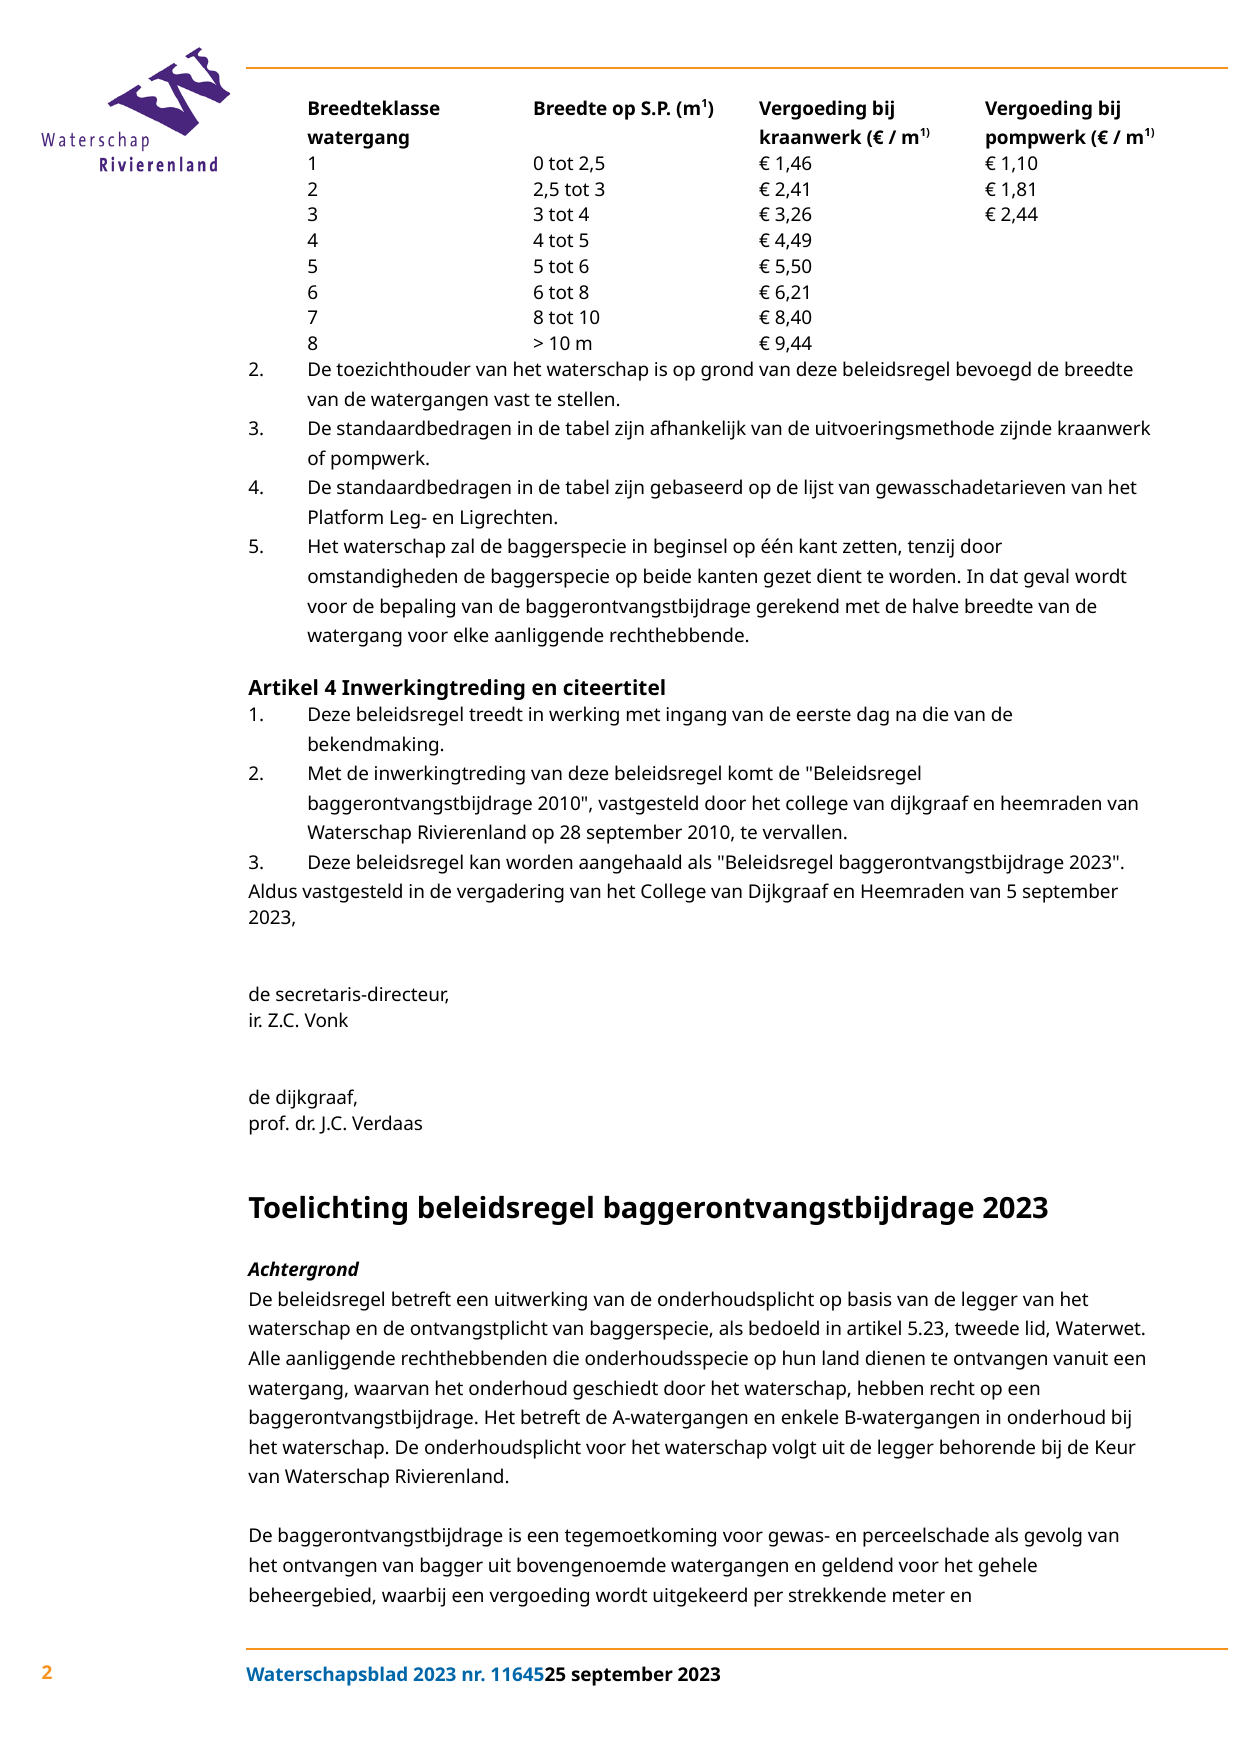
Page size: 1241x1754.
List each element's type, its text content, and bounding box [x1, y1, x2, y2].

table_cell 5 tot 6 [533, 253, 759, 279]
table_cell [985, 228, 1211, 253]
table_cell [985, 279, 1211, 304]
text Artikel 4 Inwerkingtreding en citeertitel [248, 673, 1152, 701]
table_cell [985, 305, 1211, 330]
table_cell 3 tot 4 [533, 202, 759, 227]
table_cell € 5,50 [759, 253, 985, 279]
table_header Vergoeding bij pompwerk (€ / m1) [985, 95, 1211, 150]
table_cell 8 tot 10 [533, 305, 759, 330]
table_cell € 4,49 [759, 228, 985, 253]
text Achtergrond [248, 1256, 1152, 1282]
table_cell 6 tot 8 [533, 279, 759, 304]
table_cell € 3,26 [759, 202, 985, 227]
table_cell € 2,41 [759, 176, 985, 202]
table_cell 7 [307, 305, 533, 330]
text prof. dr. J.C. Verdaas [248, 1110, 1152, 1136]
table_cell € 1,81 [985, 176, 1211, 202]
table_cell 4 [307, 228, 533, 253]
list Deze beleidsregel kan worden aangehaald als "Beleidsregel baggerontvangstbijdrage 2023". [248, 849, 1152, 875]
list Het waterschap zal de baggerspecie in beginsel op één kant zetten, tenzij door omstandigheden de baggerspecie op beide kanten gezet dient te worden. In dat geval wordt voor de bepaling van de baggerontvangstbijdrage gerekend met de halve breedte van de watergang voor elke aanliggende rechthebbende. [248, 534, 1152, 648]
table_cell € 1,10 [985, 150, 1211, 176]
list Deze beleidsregel treedt in werking met ingang van de eerste dag na die van de bekendmaking. [248, 701, 1152, 757]
table_cell 5 [307, 253, 533, 279]
text Toelichting beleidsregel baggerontvangstbijdrage 2023 [248, 1187, 1152, 1227]
table_header Vergoeding bij kraanwerk (€ / m1) [759, 95, 985, 150]
text De baggerontvangstbijdrage is een tegemoetkoming voor gewas- en perceelschade als gevolg van het ontvangen van bagger uit bovengenoemde watergangen en geldend voor het gehele beheergebied, waarbij een vergoeding wordt uitgekeerd per strekkende meter en [248, 1523, 1152, 1607]
table_cell 2 [307, 176, 533, 202]
table_header Breedteklasse watergang [307, 95, 533, 150]
text de secretaris-directeur, [248, 982, 1152, 1007]
table_cell 4 tot 5 [533, 228, 759, 253]
table_cell 8 [307, 330, 533, 356]
table_cell 6 [307, 279, 533, 304]
text Aldus vastgesteld in de vergadering van het College van Dijkgraaf en Heemraden van 5 september 2023, [248, 879, 1152, 930]
table_cell 0 tot 2,5 [533, 150, 759, 176]
list De toezichthouder van het waterschap is op grond van deze beleidsregel bevoegd de breedte van de watergangen vast te stellen. [248, 356, 1152, 411]
table_cell [985, 253, 1211, 279]
table_cell > 10 m [533, 330, 759, 356]
list De standaardbedragen in de tabel zijn afhankelijk van de uitvoeringsmethode zijnde kraanwerk of pompwerk. [248, 415, 1152, 471]
picture [41, 47, 231, 172]
list Met de inwerkingtreding van deze beleidsregel komt de "Beleidsregel baggerontvangstbijdrage 2010", vastgesteld door het college van dijkgraaf en heemraden van Waterschap Rivierenland op 28 september 2010, te vervallen. [248, 760, 1152, 845]
table_cell 2,5 tot 3 [533, 176, 759, 202]
table_cell € 2,44 [985, 202, 1211, 227]
text De beleidsregel betreft een uitwerking van de onderhoudsplicht op basis van de legger van het waterschap en de ontvangstplicht van baggerspecie, als bedoeld in artikel 5.23, tweede lid, Waterwet. Alle aanliggende rechthebbenden die onderhoudsspecie op hun land dienen te ontvangen vanuit een watergang, waarvan het onderhoud geschiedt door het waterschap, hebben recht op een baggerontvangstbijdrage. Het betreft de A-watergangen en enkele B-watergangen in onderhoud bij het waterschap. De onderhoudsplicht voor het waterschap volgt uit de legger behorende bij de Keur van Waterschap Rivierenland. [248, 1286, 1152, 1489]
text de dijkgraaf, [248, 1084, 1152, 1110]
table_header Breedte op S.P. (m1) [533, 95, 759, 150]
table_cell € 1,46 [759, 150, 985, 176]
table_cell [985, 330, 1211, 356]
table_cell 3 [307, 202, 533, 227]
table_cell 1 [307, 150, 533, 176]
text ir. Z.C. Vonk [248, 1007, 1152, 1033]
table_cell € 8,40 [759, 305, 985, 330]
table_cell € 6,21 [759, 279, 985, 304]
list De standaardbedragen in de tabel zijn gebaseerd op de lijst van gewasschadetarieven van het Platform Leg- en Ligrechten. [248, 474, 1152, 530]
table_cell € 9,44 [759, 330, 985, 356]
